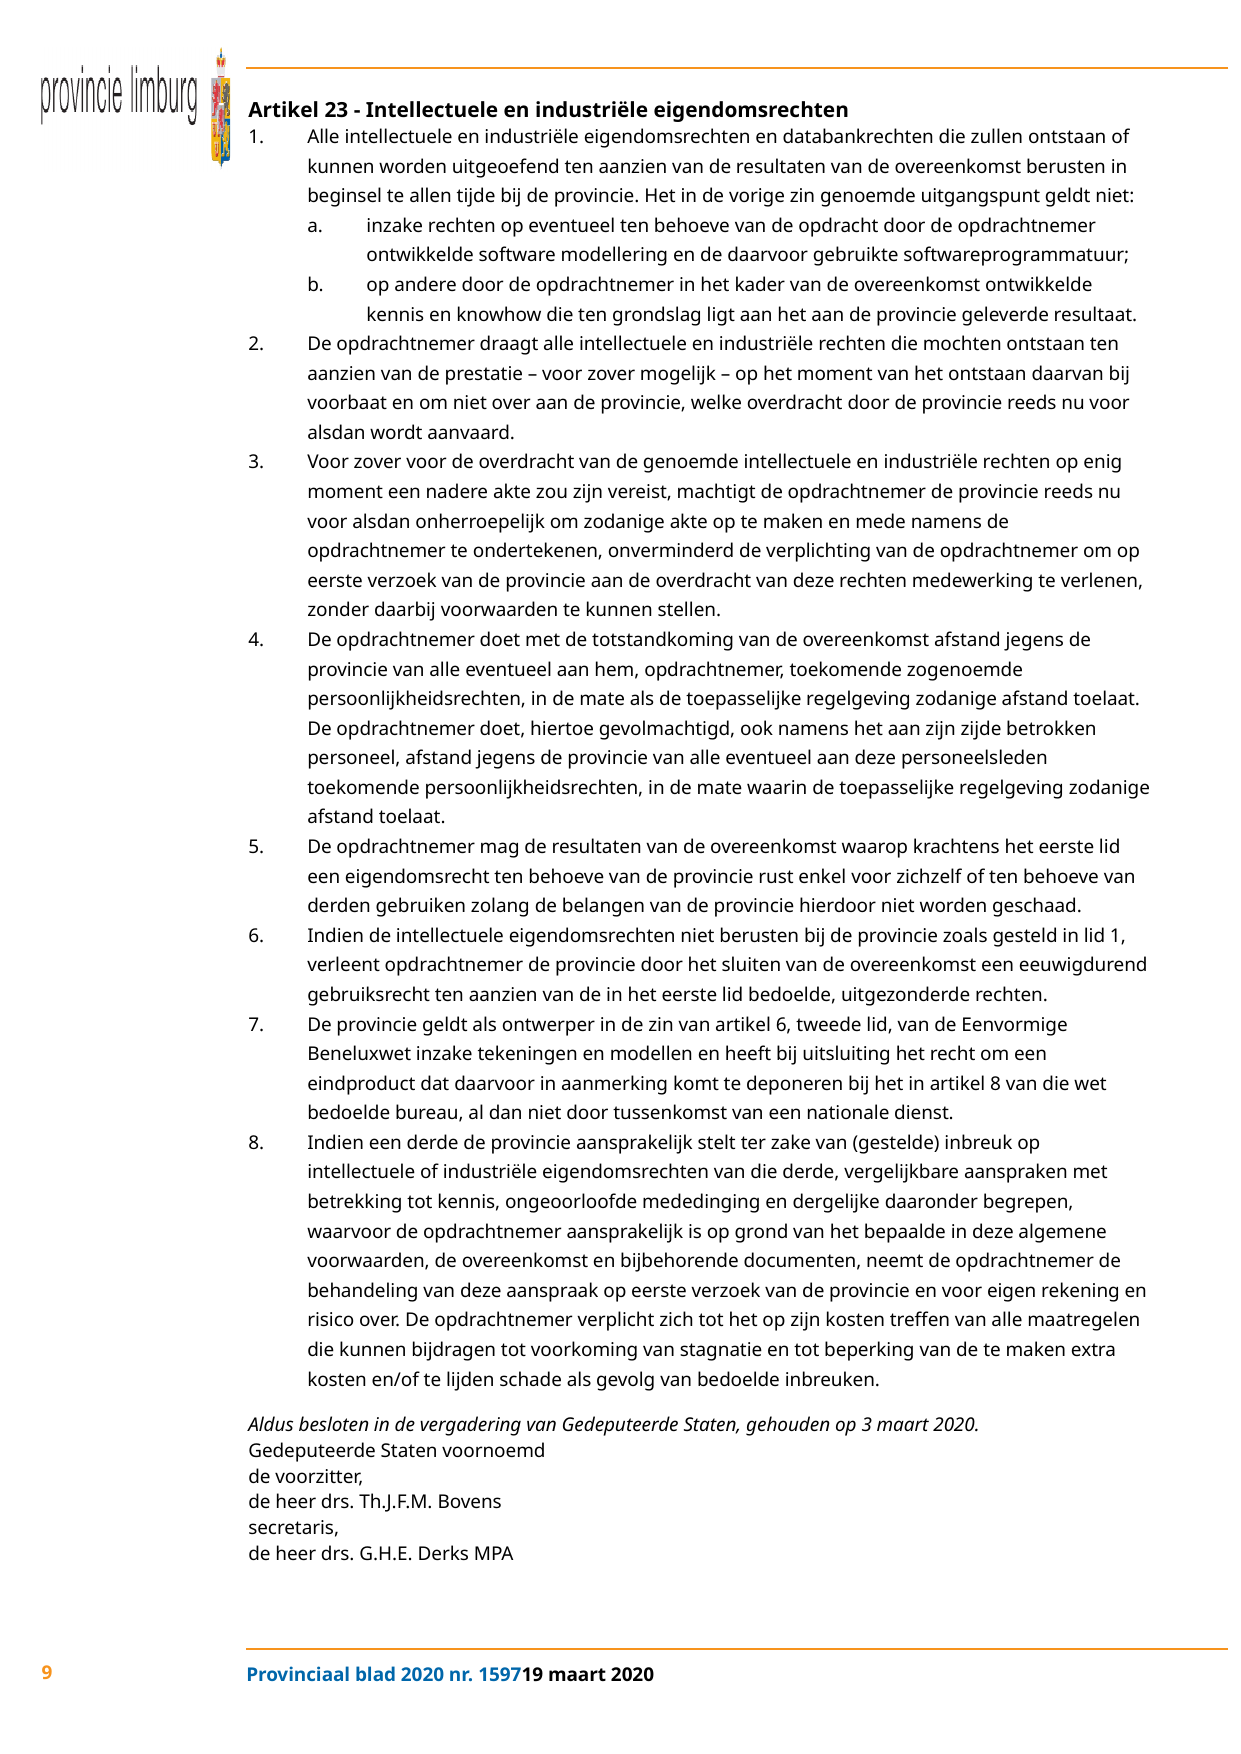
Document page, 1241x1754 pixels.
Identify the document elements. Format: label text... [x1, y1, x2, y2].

list Indien de intellectuele eigendomsrechten niet berusten bij de provincie zoals gesteld in lid 1, verleent opdrachtnemer de provincie door het sluiten van de overeenkomst een eeuwigdurend gebruiksrecht ten aanzien van de in het eerste lid bedoelde, uitgezonderde rechten. [248, 922, 1152, 1007]
list inzake rechten op eventueel ten behoeve van de opdracht door de opdrachtnemer ontwikkelde software modellering en de daarvoor gebruikte softwareprogrammatuur; [307, 212, 1152, 267]
list Indien een derde de provincie aansprakelijk stelt ter zake van (gestelde) inbreuk op intellectuele of industriële eigendomsrechten van die derde, vergelijkbare aanspraken met betrekking tot kennis, ongeoorloofde mededinging en dergelijke daaronder begrepen, waarvoor de opdrachtnemer aansprakelijk is op grond van het bepaalde in deze algemene voorwaarden, de overeenkomst en bijbehorende documenten, neemt de opdrachtnemer de behandeling van deze aanspraak op eerste verzoek van de provincie en voor eigen rekening en risico over. De opdrachtnemer verplicht zich tot het op zijn kosten treffen van alle maatregelen die kunnen bijdragen tot voorkoming van stagnatie en tot beperking van de te maken extra kosten en/of te lijden schade als gevolg van bedoelde inbreuken. [248, 1129, 1152, 1391]
text Artikel 23 - Intellectuele en industriële eigendomsrechten [248, 95, 1152, 123]
text Aldus besloten in de vergadering van Gedeputeerde Staten, gehouden op 3 maart 2020. [248, 1411, 1152, 1437]
text de heer drs. Th.J.F.M. Bovens [248, 1488, 1152, 1514]
list De opdrachtnemer draagt alle intellectuele en industriële rechten die mochten ontstaan ten aanzien van de prestatie – voor zover mogelijk – op het moment van het ontstaan daarvan bij voorbaat en om niet over aan de provincie, welke overdracht door de provincie reeds nu voor alsdan wordt aanvaard. [248, 330, 1152, 445]
list De opdrachtnemer doet met de totstandkoming van de overeenkomst afstand jegens de provincie van alle eventueel aan hem, opdrachtnemer, toekomende zogenoemde persoonlijkheidsrechten, in de mate als de toepasselijke regelgeving zodanige afstand toelaat. De opdrachtnemer doet, hiertoe gevolmachtigd, ook namens het aan zijn zijde betrokken personeel, afstand jegens de provincie van alle eventueel aan deze personeelsleden toekomende persoonlijkheidsrechten, in de mate waarin de toepasselijke regelgeving zodanige afstand toelaat. [248, 626, 1152, 829]
text de voorzitter, [248, 1463, 1152, 1488]
text de heer drs. G.H.E. Derks MPA [248, 1540, 1152, 1566]
list op andere door de opdrachtnemer in het kader van de overeenkomst ontwikkelde kennis en knowhow die ten grondslag ligt aan het aan de provincie geleverde resultaat. [307, 271, 1152, 326]
picture [41, 47, 231, 172]
list Alle intellectuele en industriële eigendomsrechten en databankrechten die zullen ontstaan of kunnen worden uitgeoefend ten aanzien van de resultaten van de overeenkomst berusten in beginsel te allen tijde bij de provincie. Het in de vorige zin genoemde uitgangspunt geldt niet: [248, 123, 1152, 208]
list De provincie geldt als ontwerper in de zin van artikel 6, tweede lid, van de Eenvormige Beneluxwet inzake tekeningen en modellen en heeft bij uitsluiting het recht om een eindproduct dat daarvoor in aanmerking komt te deponeren bij het in artikel 8 van die wet bedoelde bureau, al dan niet door tussenkomst van een nationale dienst. [248, 1011, 1152, 1125]
text Gedeputeerde Staten voornoemd [248, 1437, 1152, 1463]
list De opdrachtnemer mag de resultaten van de overeenkomst waarop krachtens het eerste lid een eigendomsrecht ten behoeve van de provincie rust enkel voor zichzelf of ten behoeve van derden gebruiken zolang de belangen van de provincie hierdoor niet worden geschaad. [248, 833, 1152, 918]
text secretaris, [248, 1514, 1152, 1540]
list Voor zover voor de overdracht van de genoemde intellectuele en industriële rechten op enig moment een nadere akte zou zijn vereist, machtigt de opdrachtnemer de provincie reeds nu voor alsdan onherroepelijk om zodanige akte op te maken en mede namens de opdrachtnemer te ondertekenen, onverminderd de verplichting van de opdrachtnemer om op eerste verzoek van de provincie aan de overdracht van deze rechten medewerking te verlenen, zonder daarbij voorwaarden te kunnen stellen. [248, 449, 1152, 622]
